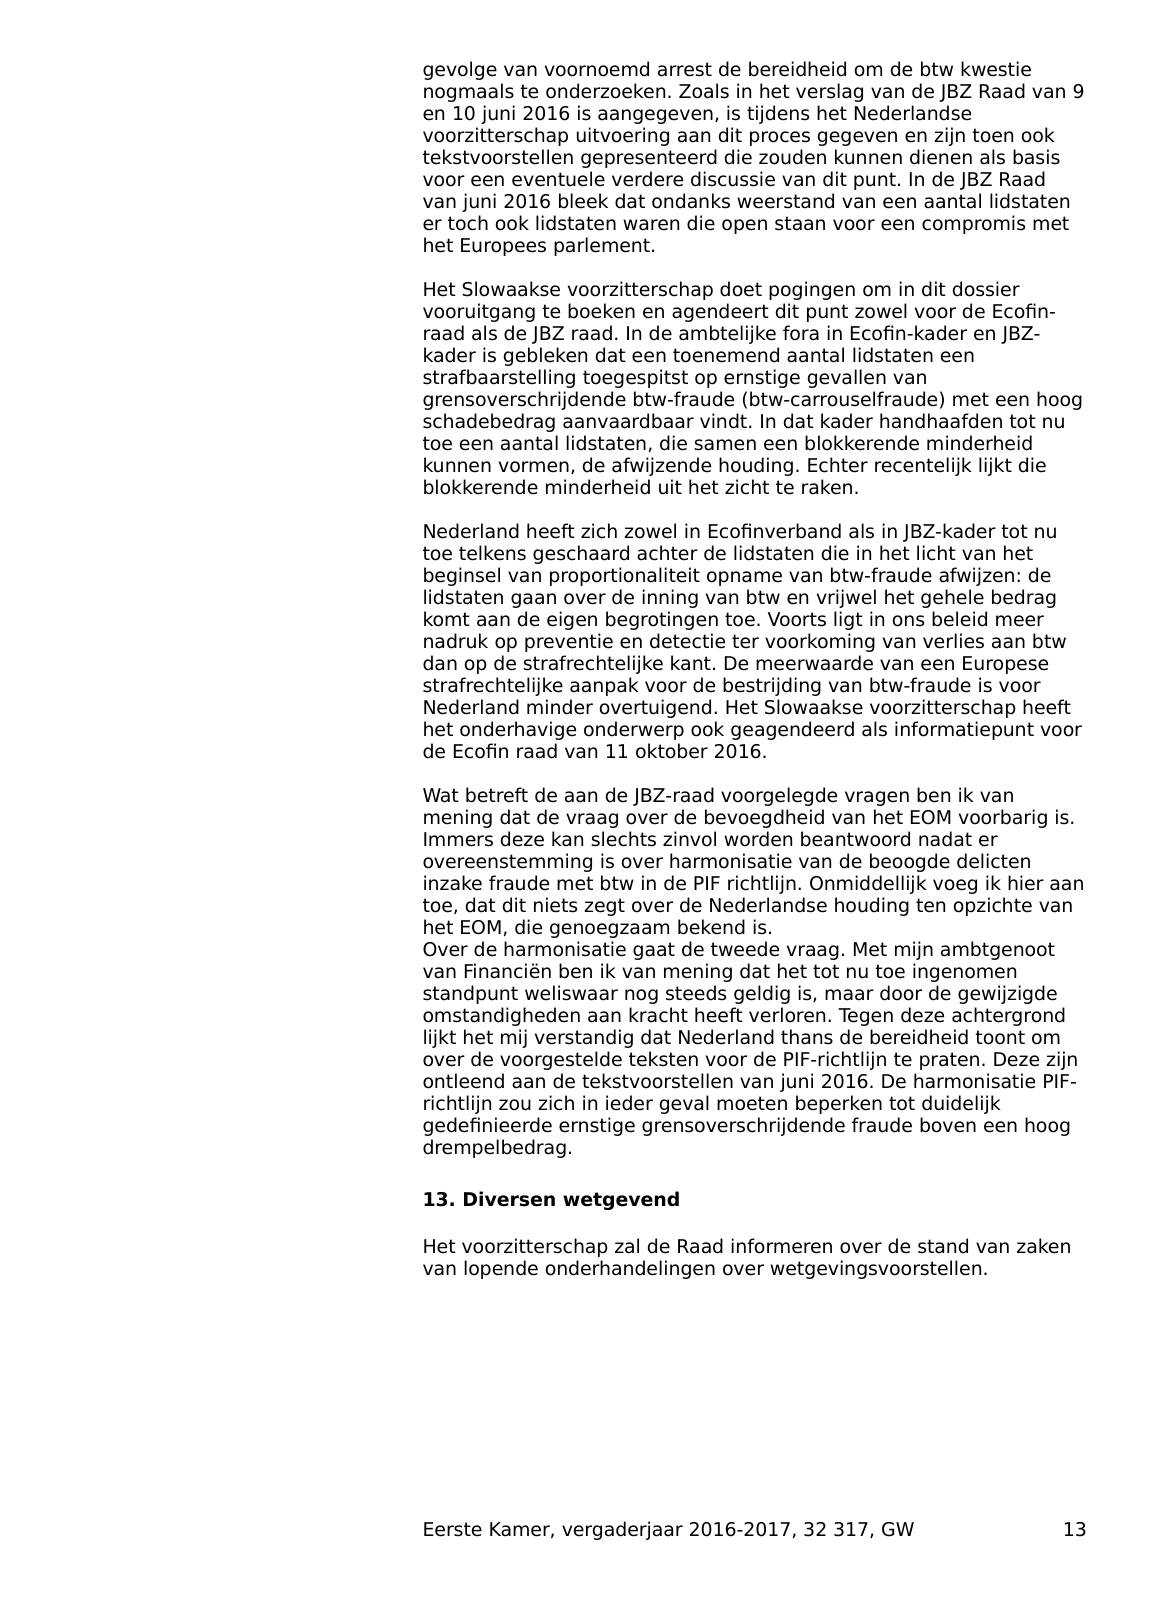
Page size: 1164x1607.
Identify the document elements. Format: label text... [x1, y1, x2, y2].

text Het voorzitterschap zal de Raad informeren over de stand van zaken van lopende onderhandelingen over wetgevingsvoorstellen. [422, 1236, 1087, 1279]
text Over de harmonisatie gaat de tweede vraag. Met mijn ambtgenoot van Financiën ben ik van mening dat het tot nu toe ingenomen standpunt weliswaar nog steeds geldig is, maar door de gewijzigde omstandigheden aan kracht heeft verloren. Tegen deze achtergrond lijkt het mij verstandig dat Nederland thans de bereidheid toont om over de voorgestelde teksten voor de PIF-richtlijn te praten. Deze zijn ontleend aan de tekstvoorstellen van juni 2016. De harmonisatie PIF-richtlijn zou zich in ieder geval moeten beperken tot duidelijk gedefinieerde ernstige grensoverschrijdende fraude boven een hoog drempelbedrag. [422, 939, 1087, 1159]
text Wat betreft de aan de JBZ-raad voorgelegde vragen ben ik van mening dat de vraag over de bevoegdheid van het EOM voorbarig is. Immers deze kan slechts zinvol worden beantwoord nadat er overeenstemming is over harmonisatie van de beoogde delicten inzake fraude met btw in de PIF richtlijn. Onmiddellijk voeg ik hier aan toe, dat dit niets zegt over de Nederlandse houding ten opzichte van het EOM, die genoegzaam bekend is. [422, 785, 1087, 939]
text Nederland heeft zich zowel in Ecofinverband als in JBZ-kader tot nu toe telkens geschaard achter de lidstaten die in het licht van het beginsel van proportionaliteit opname van btw-fraude afwijzen: de lidstaten gaan over de inning van btw en vrijwel het gehele bedrag komt aan de eigen begrotingen toe. Voorts ligt in ons beleid meer nadruk op preventie en detectie ter voorkoming van verlies aan btw dan op de strafrechtelijke kant. De meerwaarde van een Europese strafrechtelijke aanpak voor de bestrijding van btw-fraude is voor Nederland minder overtuigend. Het Slowaakse voorzitterschap heeft het onderhavige onderwerp ook geagendeerd als informatiepunt voor de Ecofin raad van 11 oktober 2016. [422, 521, 1087, 763]
text gevolge van voornoemd arrest de bereidheid om de btw kwestie nogmaals te onderzoeken. Zoals in het verslag van de JBZ Raad van 9 en 10 juni 2016 is aangegeven, is tijdens het Nederlandse voorzitterschap uitvoering aan dit proces gegeven en zijn toen ook tekstvoorstellen gepresenteerd die zouden kunnen dienen als basis voor een eventuele verdere discussie van dit punt. In de JBZ Raad van juni 2016 bleek dat ondanks weerstand van een aantal lidstaten er toch ook lidstaten waren die open staan voor een compromis met het Europees parlement. [422, 59, 1087, 257]
subtitle 13. Diversen wetgevend [422, 1189, 1087, 1211]
text Het Slowaakse voorzitterschap doet pogingen om in dit dossier vooruitgang te boeken en agendeert dit punt zowel voor de Ecofin-raad als de JBZ raad. In de ambtelijke fora in Ecofin-kader en JBZ-kader is gebleken dat een toenemend aantal lidstaten een strafbaarstelling toegespitst op ernstige gevallen van grensoverschrijdende btw-fraude (btw-carrouselfraude) met een hoog schadebedrag aanvaardbaar vindt. In dat kader handhaafden tot nu toe een aantal lidstaten, die samen een blokkerende minderheid kunnen vormen, de afwijzende houding. Echter recentelijk lijkt die blokkerende minderheid uit het zicht te raken. [422, 279, 1087, 499]
